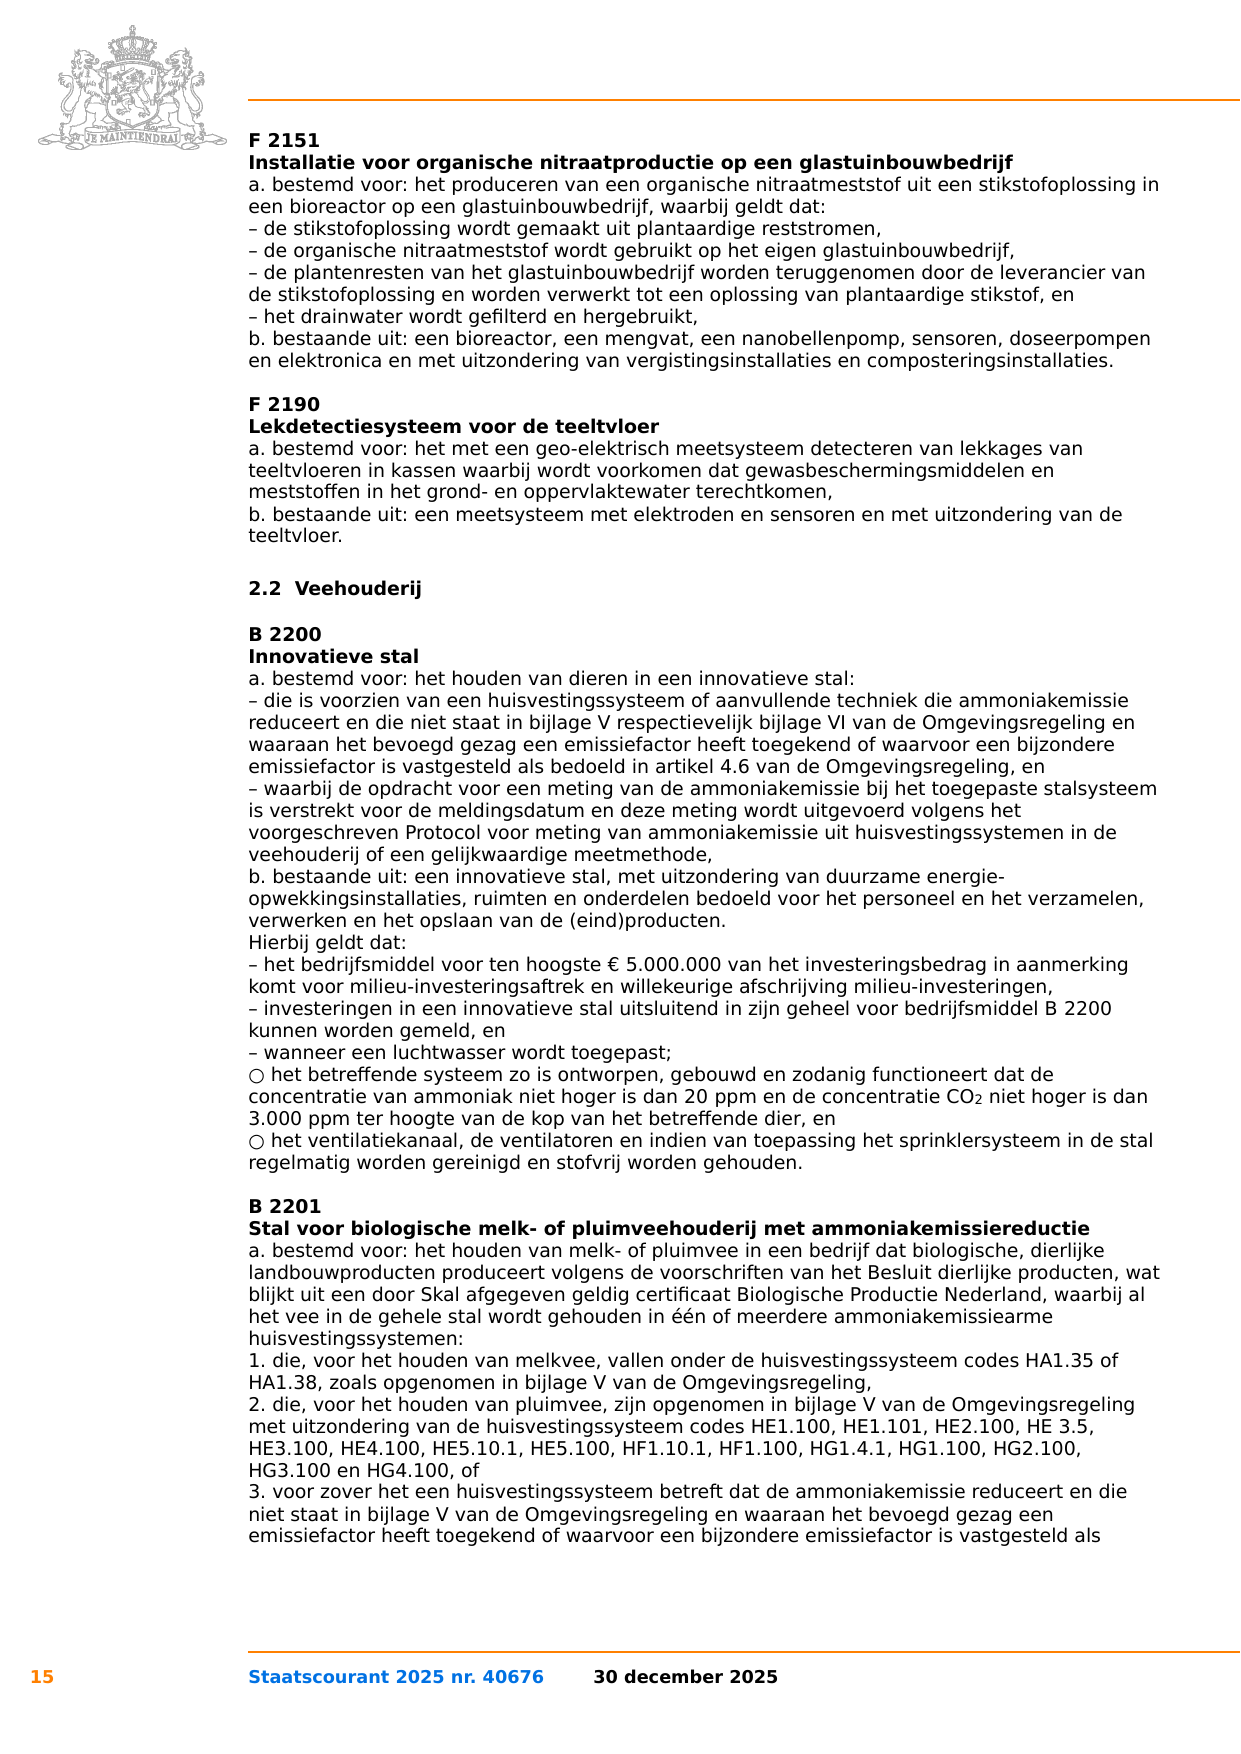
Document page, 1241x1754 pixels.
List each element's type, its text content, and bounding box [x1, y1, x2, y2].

text – de plantenresten van het glastuinbouwbedrijf worden teruggenomen door de leverancier van de stikstofoplossing en worden verwerkt tot een oplossing van plantaardige stikstof, en [248, 262, 1163, 306]
text 2. die, voor het houden van pluimvee, zijn opgenomen in bijlage V van de Omgevingsregeling met uitzondering van de huisvestingssysteem codes HE1.100, HE1.101, HE2.100, HE 3.5, HE3.100, HE4.100, HE5.10.1, HE5.100, HF1.10.1, HF1.100, HG1.4.1, HG1.100, HG2.100, HG3.100 en HG4.100, of [248, 1393, 1163, 1481]
text 3. voor zover het een huisvestingssysteem betreft dat de ammoniakemissie reduceert en die niet staat in bijlage V van de Omgevingsregeling en waaraan het bevoegd gezag een emissiefactor heeft toegekend of waarvoor een bijzondere emissiefactor is vastgesteld als [248, 1481, 1163, 1547]
text a. bestemd voor: het produceren van een organische nitraatmeststof uit een stikstofoplossing in een bioreactor op een glastuinbouwbedrijf, waarbij geldt dat: [248, 174, 1163, 218]
text F 2151 [248, 130, 1163, 152]
text ○ het betreffende systeem zo is ontworpen, gebouwd en zodanig functioneert dat de concentratie van ammoniak niet hoger is dan 20 ppm en de concentratie CO2 niet hoger is dan 3.000 ppm ter hoogte van de kop van het betreffende dier, en [248, 1064, 1163, 1130]
text 1. die, voor het houden van melkvee, vallen onder de huisvestingssysteem codes HA1.35 of HA1.38, zoals opgenomen in bijlage V van de Omgevingsregeling, [248, 1349, 1163, 1393]
text – waarbij de opdracht voor een meting van de ammoniakemissie bij het toegepaste stalsysteem is verstrekt voor de meldingsdatum en deze meting wordt uitgevoerd volgens het voorgeschreven Protocol voor meting van ammoniakemissie uit huisvestingssystemen in de veehouderij of een gelijkwaardige meetmethode, [248, 778, 1163, 866]
text b. bestaande uit: een meetsysteem met elektroden en sensoren en met uitzondering van de teeltvloer. [248, 503, 1163, 547]
text Stal voor biologische melk- of pluimveehouderij met ammoniakemissiereductie [248, 1218, 1163, 1240]
text b. bestaande uit: een innovatieve stal, met uitzondering van duurzame energie-opwekkingsinstallaties, ruimten en onderdelen bedoeld voor het personeel en het verzamelen, verwerken en het opslaan van de (eind)producten. [248, 866, 1163, 932]
text a. bestemd voor: het houden van melk- of pluimvee in een bedrijf dat biologische, dierlijke landbouwproducten produceert volgens de voorschriften van het Besluit dierlijke producten, wat blijkt uit een door Skal afgegeven geldig certificaat Biologische Productie Nederland, waarbij al het vee in de gehele stal wordt gehouden in één of meerdere ammoniakemissiearme huisvestingssystemen: [248, 1240, 1163, 1349]
text – het drainwater wordt gefilterd en hergebruikt, [248, 306, 1163, 328]
text a. bestemd voor: het met een geo-elektrisch meetsysteem detecteren van lekkages van teeltvloeren in kassen waarbij wordt voorkomen dat gewasbeschermingsmiddelen en meststoffen in het grond- en oppervlaktewater terechtkomen, [248, 437, 1163, 503]
text B 2201 [248, 1196, 1163, 1218]
text B 2200 [248, 624, 1163, 646]
text F 2190 [248, 393, 1163, 416]
text – die is voorzien van een huisvestingssysteem of aanvullende techniek die ammoniakemissie reduceert en die niet staat in bijlage V respectievelijk bijlage VI van de Omgevingsregeling en waaraan het bevoegd gezag een emissiefactor heeft toegekend of waarvoor een bijzondere emissiefactor is vastgesteld als bedoeld in artikel 4.6 van de Omgevingsregeling, en [248, 690, 1163, 778]
text Innovatieve stal [248, 646, 1163, 668]
text b. bestaande uit: een bioreactor, een mengvat, een nanobellenpomp, sensoren, doseerpompen en elektronica en met uitzondering van vergistingsinstallaties en composteringsinstallaties. [248, 328, 1163, 372]
text a. bestemd voor: het houden van dieren in een innovatieve stal: [248, 668, 1163, 690]
text – investeringen in een innovatieve stal uitsluitend in zijn geheel voor bedrijfsmiddel B 2200 kunnen worden gemeld, en [248, 998, 1163, 1042]
text Lekdetectiesysteem voor de teeltvloer [248, 416, 1163, 437]
picture [38, 25, 227, 150]
subtitle 2.2 Veehouderij [248, 577, 1163, 599]
text ○ het ventilatiekanaal, de ventilatoren en indien van toepassing het sprinklersysteem in de stal regelmatig worden gereinigd en stofvrij worden gehouden. [248, 1130, 1163, 1174]
text Hierbij geldt dat: [248, 932, 1163, 954]
text – de organische nitraatmeststof wordt gebruikt op het eigen glastuinbouwbedrijf, [248, 240, 1163, 262]
text – het bedrijfsmiddel voor ten hoogste € 5.000.000 van het investeringsbedrag in aanmerking komt voor milieu-investeringsaftrek en willekeurige afschrijving milieu-investeringen, [248, 954, 1163, 998]
text Installatie voor organische nitraatproductie op een glastuinbouwbedrijf [248, 152, 1163, 174]
text – de stikstofoplossing wordt gemaakt uit plantaardige reststromen, [248, 218, 1163, 240]
text – wanneer een luchtwasser wordt toegepast; [248, 1042, 1163, 1064]
